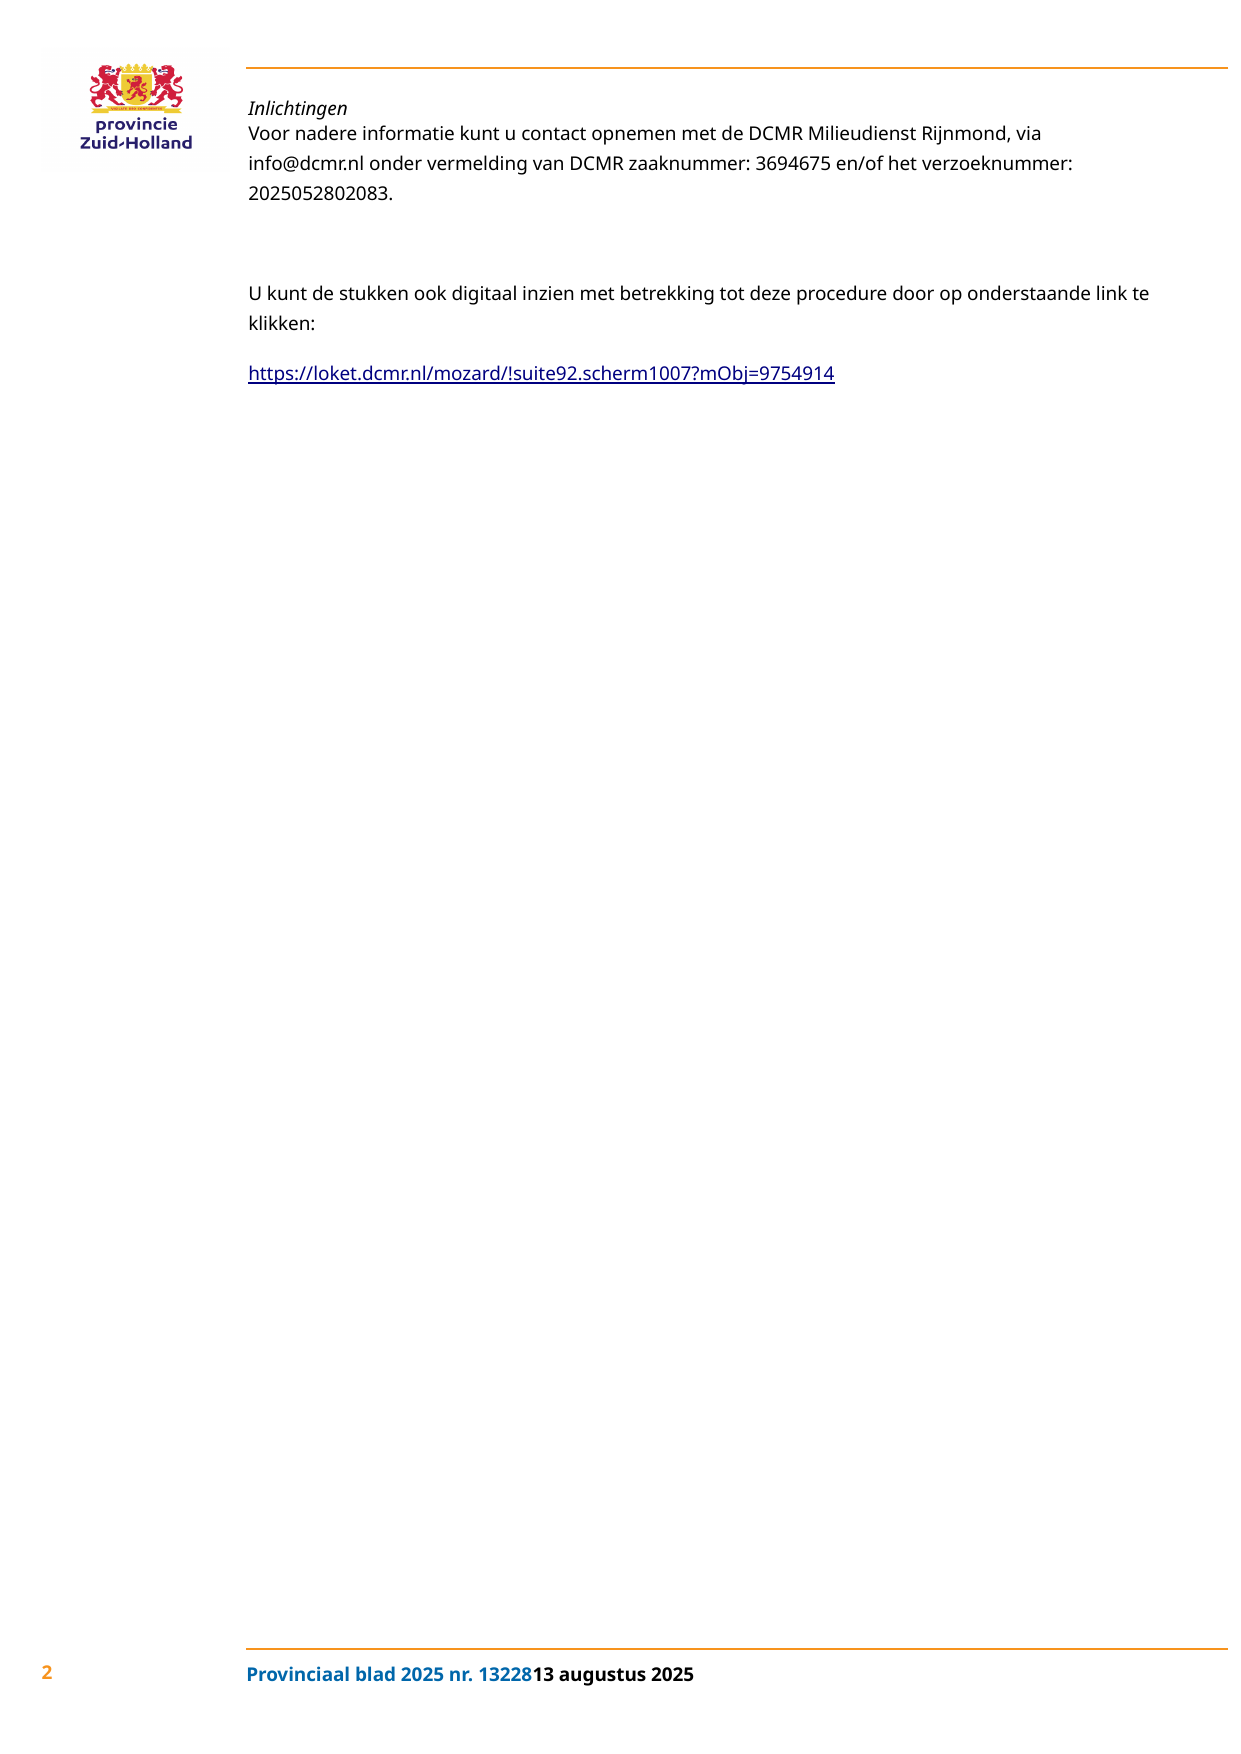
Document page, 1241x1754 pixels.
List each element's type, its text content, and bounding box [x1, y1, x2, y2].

text Voor nadere informatie kunt u contact opnemen met de DCMR Milieudienst Rijnmond, via info@dcmr.nl onder vermelding van DCMR zaaknummer: 3694675 en/of het verzoeknummer: 2025052802083. [248, 121, 1152, 205]
text U kunt de stukken ook digitaal inzien met betrekking tot deze procedure door op onderstaande link te klikken: [248, 281, 1152, 336]
text Inlichtingen [248, 95, 1152, 121]
text https://loket.dcmr.nl/mozard/!suite92.scherm1007?mObj=9754914 [248, 361, 1152, 386]
picture [41, 47, 231, 172]
